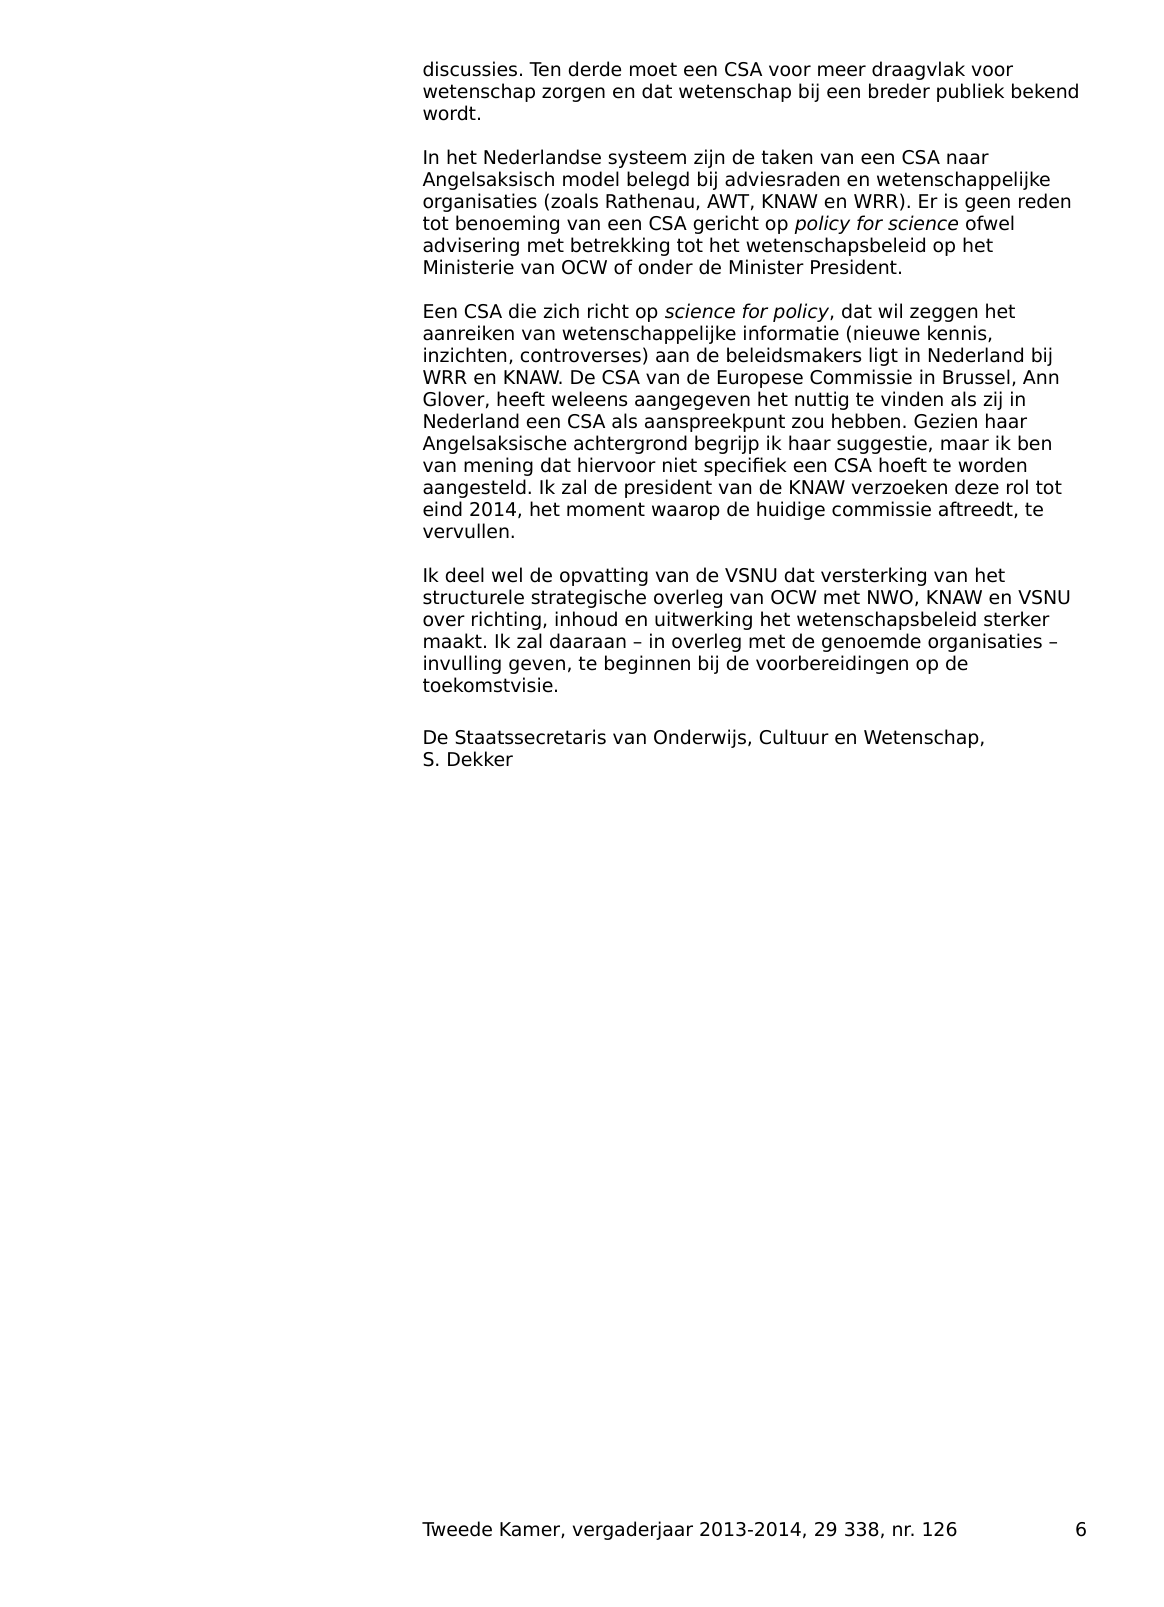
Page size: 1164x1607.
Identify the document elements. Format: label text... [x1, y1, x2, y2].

text In het Nederlandse systeem zijn de taken van een CSA naar Angelsaksisch model belegd bij adviesraden en wetenschappelijke organisaties (zoals Rathenau, AWT, KNAW en WRR). Er is geen reden tot benoeming van een CSA gericht op policy for science ofwel advisering met betrekking tot het wetenschapsbeleid op het Ministerie van OCW of onder de Minister President. [422, 147, 1087, 279]
text De Staatssecretaris van Onderwijs, Cultuur en Wetenschap, S. Dekker [422, 727, 1087, 771]
text Ik deel wel de opvatting van de VSNU dat versterking van het structurele strategische overleg van OCW met NWO, KNAW en VSNU over richting, inhoud en uitwerking het wetenschapsbeleid sterker maakt. Ik zal daaraan – in overleg met de genoemde organisaties – invulling geven, te beginnen bij de voorbereidingen op de toekomstvisie. [422, 565, 1087, 697]
text Een CSA die zich richt op science for policy, dat wil zeggen het aanreiken van wetenschappelijke informatie (nieuwe kennis, inzichten, controverses) aan de beleidsmakers ligt in Nederland bij WRR en KNAW. De CSA van de Europese Commissie in Brussel, Ann Glover, heeft weleens aangegeven het nuttig te vinden als zij in Nederland een CSA als aanspreekpunt zou hebben. Gezien haar Angelsaksische achtergrond begrijp ik haar suggestie, maar ik ben van mening dat hiervoor niet specifiek een CSA hoeft te worden aangesteld. Ik zal de president van de KNAW verzoeken deze rol tot eind 2014, het moment waarop de huidige commissie aftreedt, te vervullen. [422, 301, 1087, 543]
text discussies. Ten derde moet een CSA voor meer draagvlak voor wetenschap zorgen en dat wetenschap bij een breder publiek bekend wordt. [422, 59, 1087, 125]
